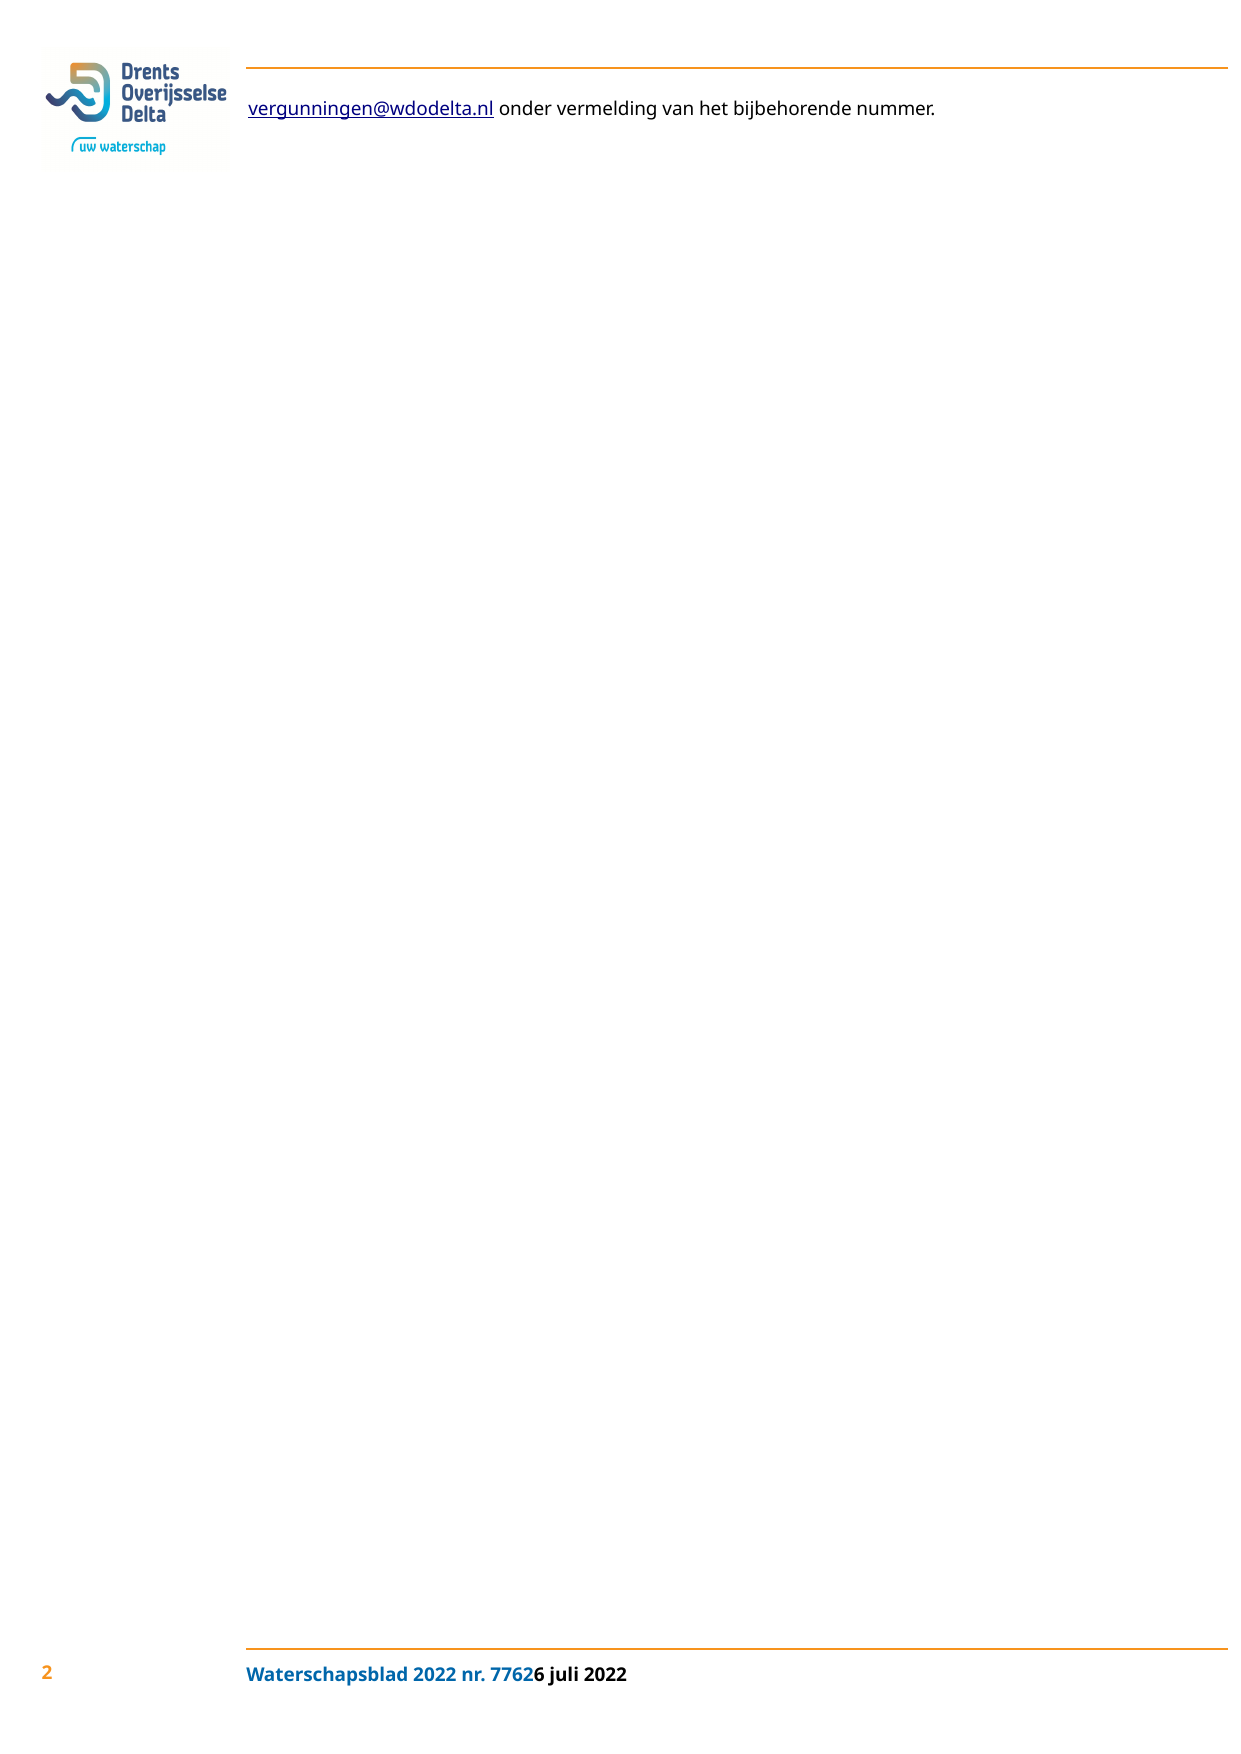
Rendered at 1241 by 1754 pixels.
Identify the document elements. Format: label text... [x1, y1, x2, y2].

picture [41, 47, 231, 172]
text vergunningen@wdodelta.nl onder vermelding van het bijbehorende nummer. [248, 95, 1152, 121]
